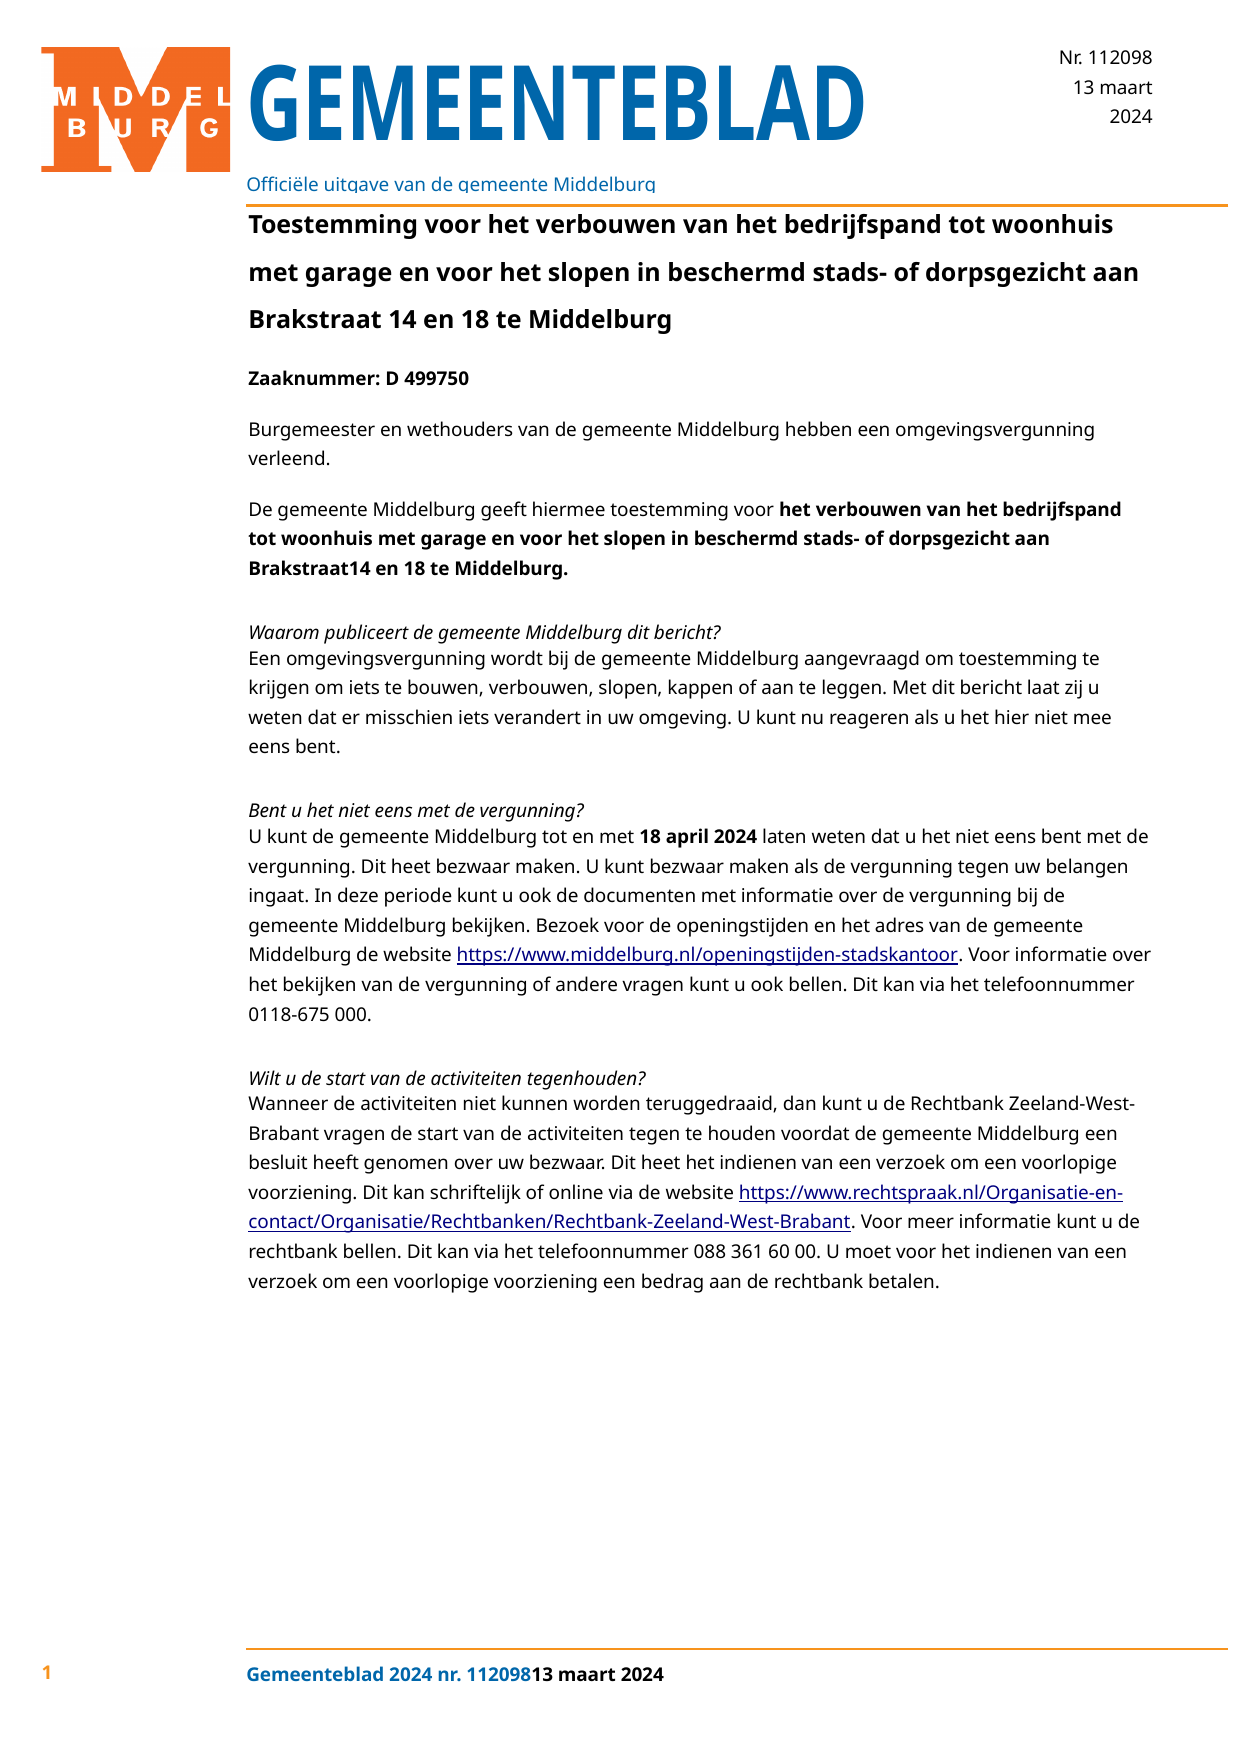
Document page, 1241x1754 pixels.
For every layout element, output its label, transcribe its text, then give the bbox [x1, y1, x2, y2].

text Zaaknummer: D 499750 [248, 366, 1152, 391]
text Een omgevingsvergunning wordt bij de gemeente Middelburg aangevraagd om toestemming te krijgen om iets te bouwen, verbouwen, slopen, kappen of aan te leggen. Met dit bericht laat zij u weten dat er misschien iets verandert in uw omgeving. U kunt nu reageren als u het hier niet mee eens bent. [248, 645, 1152, 759]
text U kunt de gemeente Middelburg tot en met 18 april 2024 laten weten dat u het niet eens bent met de vergunning. Dit heet bezwaar maken. U kunt bezwaar maken als de vergunning tegen uw belangen ingaat. In deze periode kunt u ook de documenten met informatie over de vergunning bij de gemeente Middelburg bekijken. Bezoek voor de openingstijden en het adres van de gemeente Middelburg de website https://www.middelburg.nl/openingstijden-stadskantoor. Voor informatie over het bekijken van de vergunning of andere vragen kunt u ook bellen. Dit kan via het telefoonnummer 0118-675 000. [248, 823, 1152, 1026]
picture [41, 47, 231, 172]
text Wilt u de start van de activiteiten tegenhouden? [248, 1065, 1152, 1090]
text Bent u het niet eens met de vergunning? [248, 797, 1152, 823]
text Wanneer de activiteiten niet kunnen worden teruggedraaid, dan kunt u de Rechtbank Zeeland-West-Brabant vragen de start van de activiteiten tegen te houden voordat de gemeente Middelburg een besluit heeft genomen over uw bezwaar. Dit heet het indienen van een verzoek om een voorlopige voorziening. Dit kan schriftelijk of online via de website https://www.rechtspraak.nl/Organisatie-en-contact/Organisatie/Rechtbanken/Rechtbank-Zeeland-West-Brabant. Voor meer informatie kunt u de rechtbank bellen. Dit kan via het telefoonnummer 088 361 60 00. U moet voor het indienen van een verzoek om een voorlopige voorziening een bedrag aan de rechtbank betalen. [248, 1090, 1152, 1294]
text Waarom publiceert de gemeente Middelburg dit bericht? [248, 619, 1152, 645]
text Burgemeester en wethouders van de gemeente Middelburg hebben een omgevingsvergunning verleend. [248, 416, 1152, 471]
text De gemeente Middelburg geeft hiermee toestemming voor het verbouwen van het bedrijfspand tot woonhuis met garage en voor het slopen in beschermd stads- of dorpsgezicht aan Brakstraat14 en 18 te Middelburg. [248, 496, 1152, 581]
text Toestemming voor het verbouwen van het bedrijfspand tot woonhuis met garage en voor het slopen in beschermd stads- of dorpsgezicht aan Brakstraat 14 en 18 te Middelburg [248, 207, 1152, 336]
